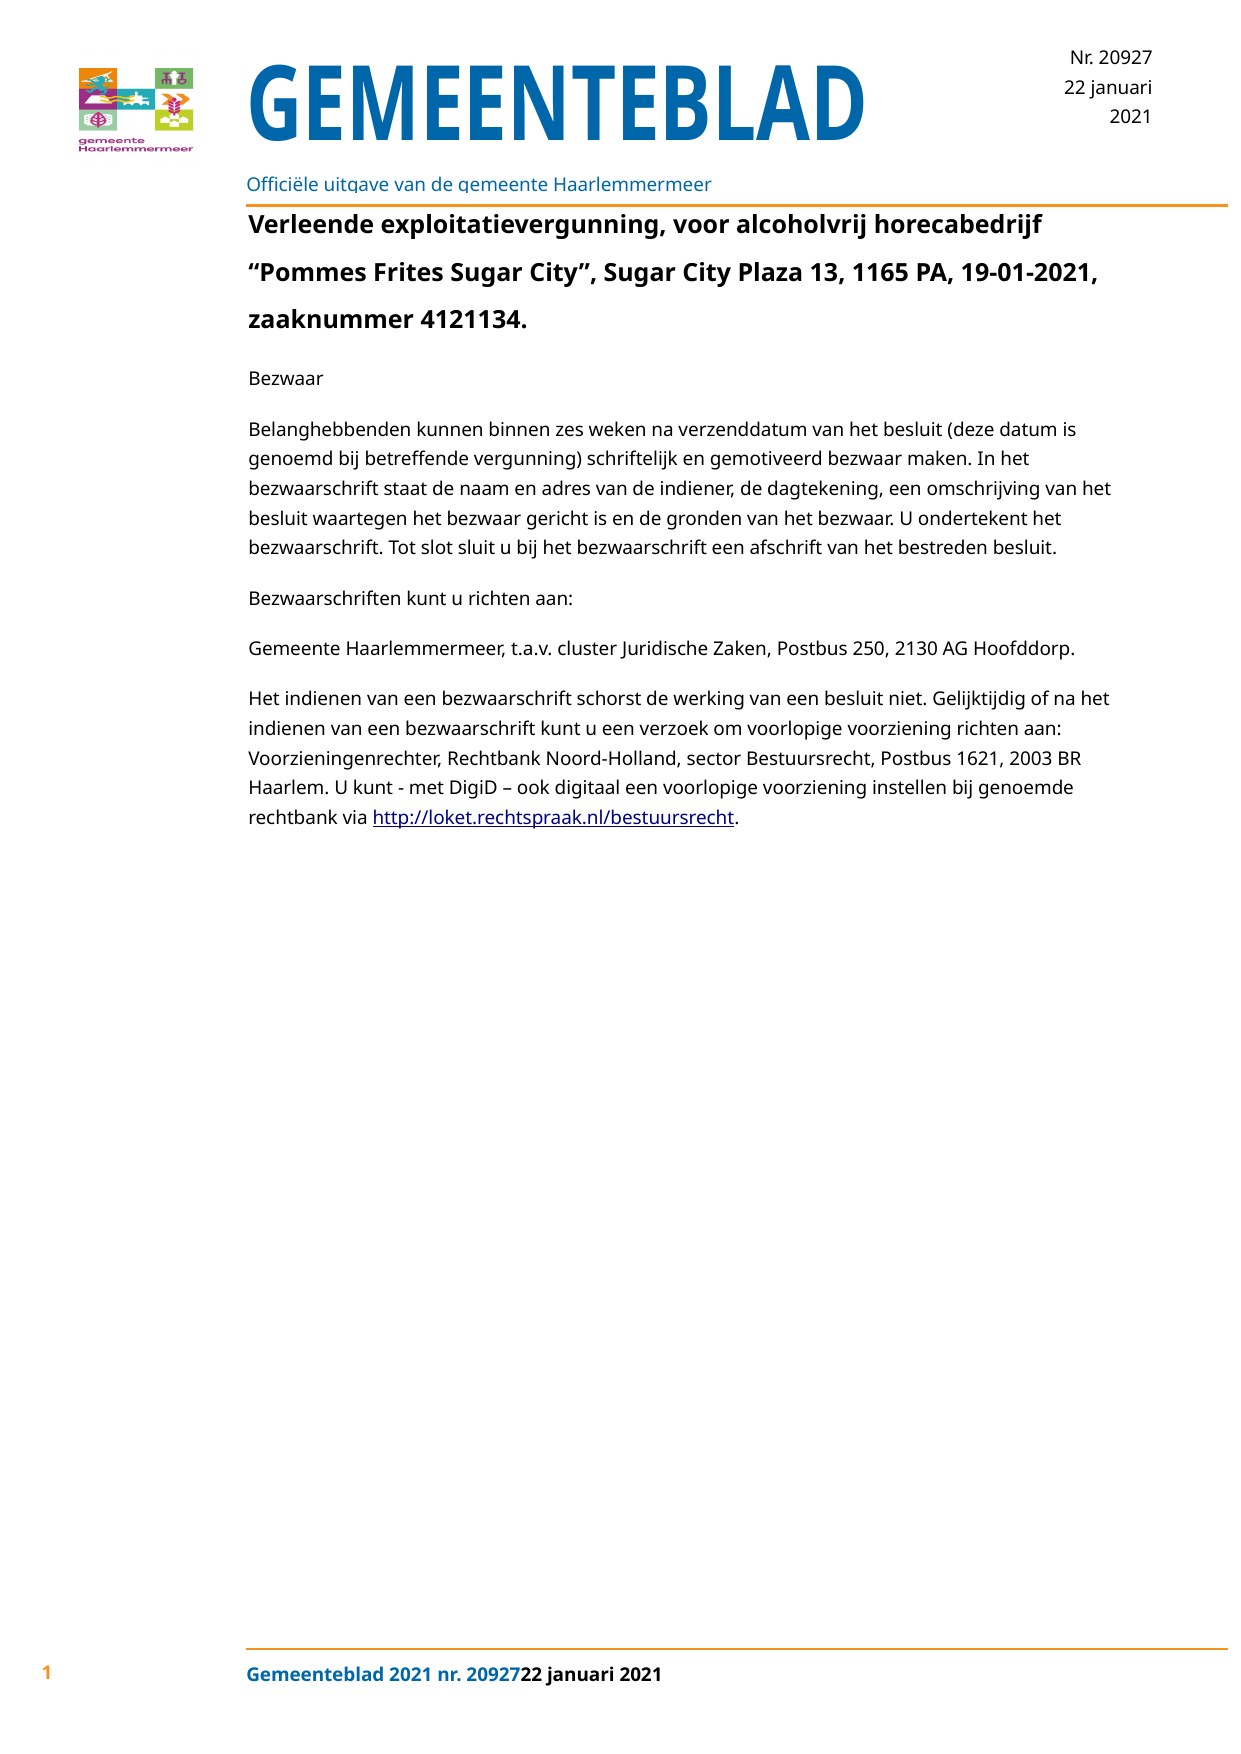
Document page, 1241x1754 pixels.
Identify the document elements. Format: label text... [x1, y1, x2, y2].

text Bezwaarschriften kunt u richten aan: [248, 585, 1152, 610]
text Gemeente Haarlemmermeer, t.a.v. cluster Juridische Zaken, Postbus 250, 2130 AG Hoofddorp. [248, 635, 1152, 661]
text Het indienen van een bezwaarschrift schorst de werking van een besluit niet. Gelijktijdig of na het indienen van een bezwaarschrift kunt u een verzoek om voorlopige voorziening richten aan: Voorzieningenrechter, Rechtbank Noord-Holland, sector Bestuursrecht, Postbus 1621, 2003 BR Haarlem. U kunt - met DigiD – ook digitaal een voorlopige voorziening instellen bij genoemde rechtbank via http://loket.rechtspraak.nl/bestuursrecht. [248, 686, 1152, 829]
text Bezwaar [248, 366, 1152, 391]
text Verleende exploitatievergunning, voor alcoholvrij horecabedrijf “Pommes Frites Sugar City”, Sugar City Plaza 13, 1165 PA, 19-01-2021, zaaknummer 4121134. [248, 207, 1152, 336]
picture [41, 47, 231, 172]
text Belanghebbenden kunnen binnen zes weken na verzenddatum van het besluit (deze datum is genoemd bij betreffende vergunning) schriftelijk en gemotiveerd bezwaar maken. In het bezwaarschrift staat de naam en adres van de indiener, de dagtekening, een omschrijving van het besluit waartegen het bezwaar gericht is en de gronden van het bezwaar. U ondertekent het bezwaarschrift. Tot slot sluit u bij het bezwaarschrift een afschrift van het bestreden besluit. [248, 416, 1152, 560]
